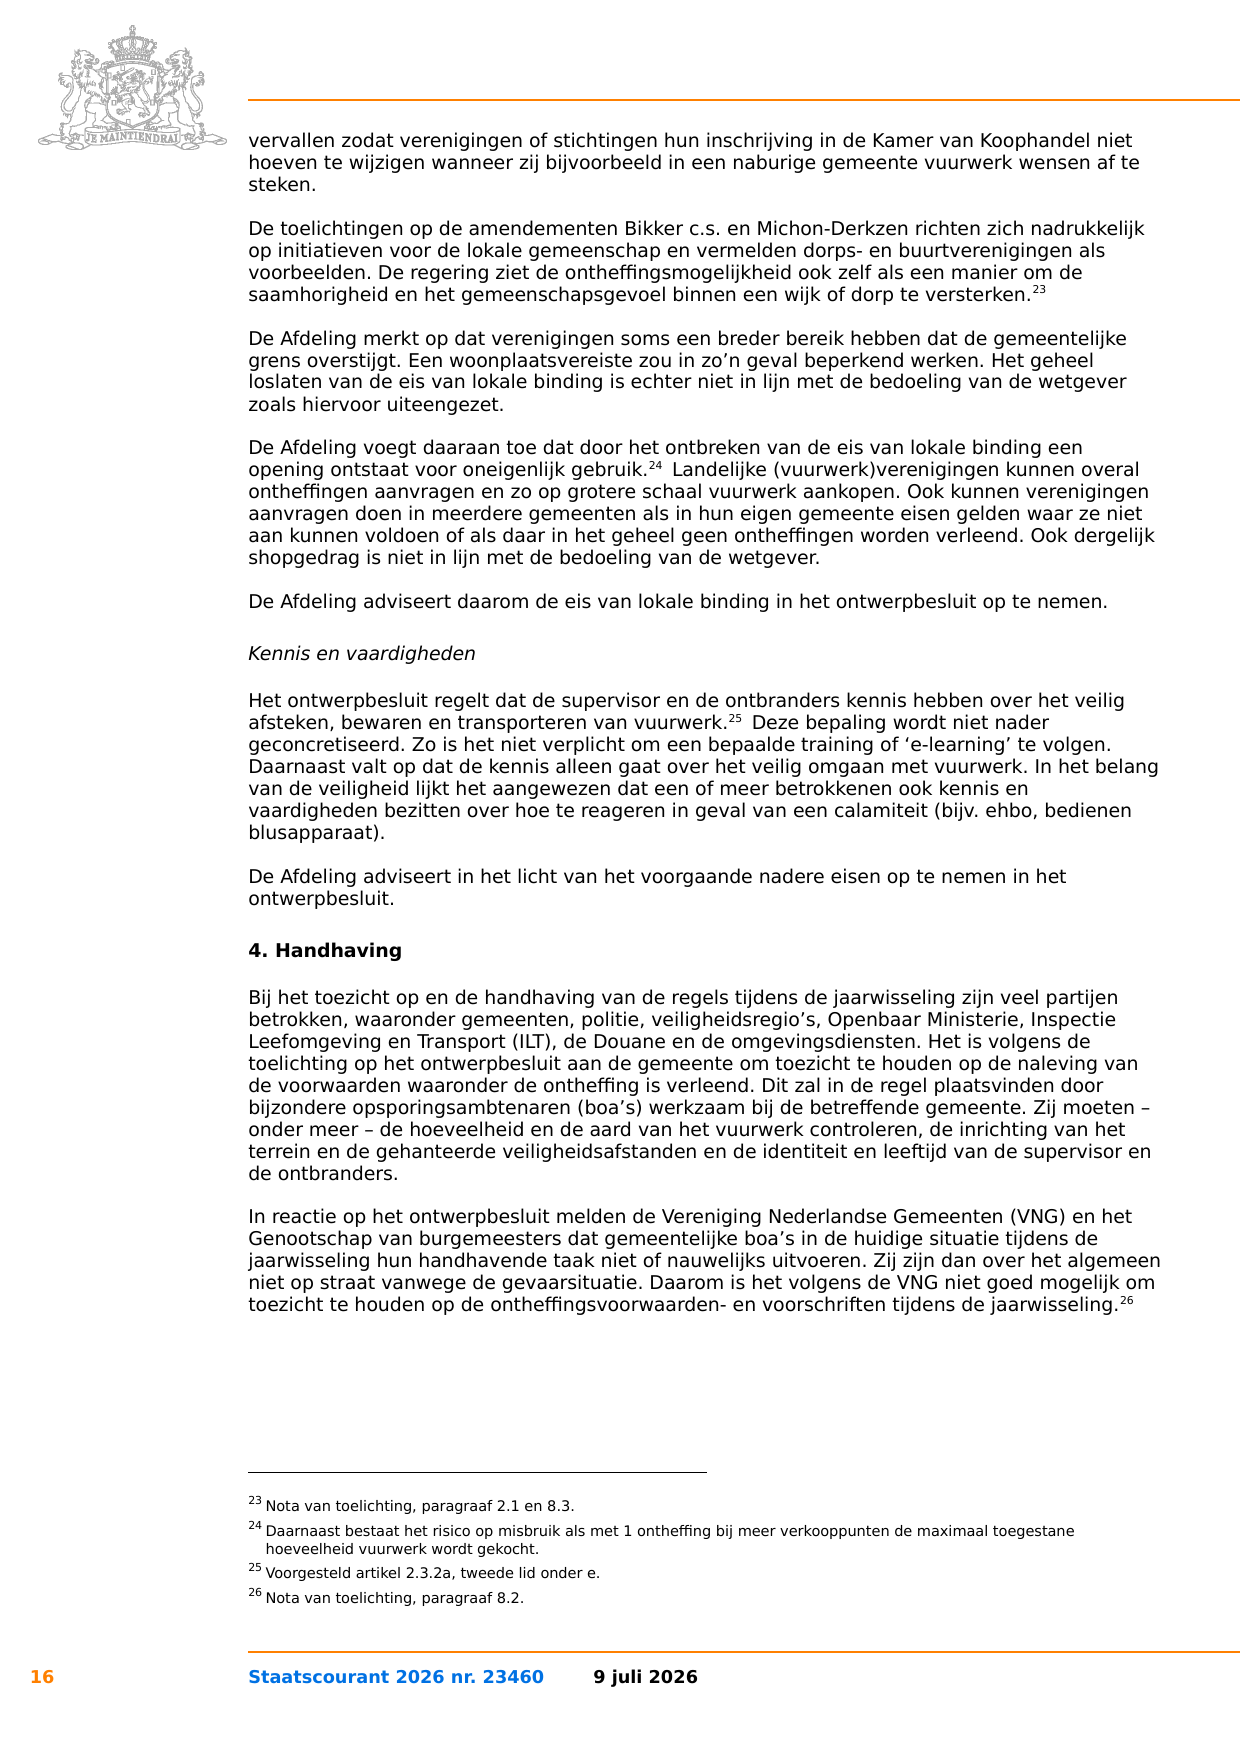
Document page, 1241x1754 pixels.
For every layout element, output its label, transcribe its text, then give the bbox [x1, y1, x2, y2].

text In reactie op het ontwerpbesluit melden de Vereniging Nederlandse Gemeenten (VNG) en het Genootschap van burgemeesters dat gemeentelijke boa’s in de huidige situatie tijdens de jaarwisseling hun handhavende taak niet of nauwelijks uitvoeren. Zij zijn dan over het algemeen niet op straat vanwege de gevaarsituatie. Daarom is het volgens de VNG niet goed mogelijk om toezicht te houden op de ontheffingsvoorwaarden- en voorschriften tijdens de jaarwisseling. [248, 1206, 1163, 1316]
text De toelichtingen op de amendementen Bikker c.s. en Michon-Derkzen richten zich nadrukkelijk op initiatieven voor de lokale gemeenschap en vermelden dorps- en buurtverenigingen als voorbeelden. De regering ziet de ontheffingsmogelijkheid ook zelf als een manier om de saamhorigheid en het gemeenschapsgevoel binnen een wijk of dorp te versterken. [248, 218, 1163, 306]
text De Afdeling merkt op dat verenigingen soms een breder bereik hebben dat de gemeentelijke grens overstijgt. Een woonplaatsvereiste zou in zo’n geval beperkend werken. Het geheel loslaten van de eis van lokale binding is echter niet in lijn met de bedoeling van de wetgever zoals hiervoor uiteengezet. [248, 327, 1163, 415]
text Nota van toelichting, paragraaf 2.1 en 8.3. [248, 1494, 1163, 1516]
text Voorgesteld artikel 2.3.2a, tweede lid onder e. [248, 1561, 1163, 1583]
text Het ontwerpbesluit regelt dat de supervisor en de ontbranders kennis hebben over het veilig afsteken, bewaren en transporteren van vuurwerk. Deze bepaling wordt niet nader geconcretiseerd. Zo is het niet verplicht om een bepaalde training of ‘e-learning’ te volgen. Daarnaast valt op dat de kennis alleen gaat over het veilig omgaan met vuurwerk. In het belang van de veiligheid lijkt het aangewezen dat een of meer betrokkenen ook kennis en vaardigheden bezitten over hoe te reageren in geval van een calamiteit (bijv. ehbo, bedienen blusapparaat). [248, 690, 1163, 844]
picture [38, 25, 227, 150]
text De Afdeling voegt daaraan toe dat door het ontbreken van de eis van lokale binding een opening ontstaat voor oneigenlijk gebruik. Landelijke (vuurwerk)verenigingen kunnen overal ontheffingen aanvragen en zo op grotere schaal vuurwerk aankopen. Ook kunnen verenigingen aanvragen doen in meerdere gemeenten als in hun eigen gemeente eisen gelden waar ze niet aan kunnen voldoen of als daar in het geheel geen ontheffingen worden verleend. Ook dergelijk shopgedrag is niet in lijn met de bedoeling van de wetgever. [248, 437, 1163, 569]
text De Afdeling adviseert in het licht van het voorgaande nadere eisen op te nemen in het ontwerpbesluit. [248, 866, 1163, 910]
text Daarnaast bestaat het risico op misbruik als met 1 ontheffing bij meer verkooppunten de maximaal toegestane hoeveelheid vuurwerk wordt gekocht. [248, 1519, 1163, 1558]
text vervallen zodat verenigingen of stichtingen hun inschrijving in de Kamer van Koophandel niet hoeven te wijzigen wanneer zij bijvoorbeeld in een naburige gemeente vuurwerk wensen af te steken. [248, 130, 1163, 196]
subtitle Kennis en vaardigheden [248, 643, 1163, 665]
text Bij het toezicht op en de handhaving van de regels tijdens de jaarwisseling zijn veel partijen betrokken, waaronder gemeenten, politie, veiligheidsregio’s, Openbaar Ministerie, Inspectie Leefomgeving en Transport (ILT), de Douane en de omgevingsdiensten. Het is volgens de toelichting op het ontwerpbesluit aan de gemeente om toezicht te houden op de naleving van de voorwaarden waaronder de ontheffing is verleend. Dit zal in de regel plaatsvinden door bijzondere opsporingsambtenaren (boa’s) werkzaam bij de betreffende gemeente. Zij moeten – onder meer – de hoeveelheid en de aard van het vuurwerk controleren, de inrichting van het terrein en de gehanteerde veiligheidsafstanden en de identiteit en leeftijd van de supervisor en de ontbranders. [248, 987, 1163, 1184]
subtitle 4. Handhaving [248, 940, 1163, 962]
text Nota van toelichting, paragraaf 8.2. [248, 1586, 1163, 1608]
text De Afdeling adviseert daarom de eis van lokale binding in het ontwerpbesluit op te nemen. [248, 591, 1163, 613]
